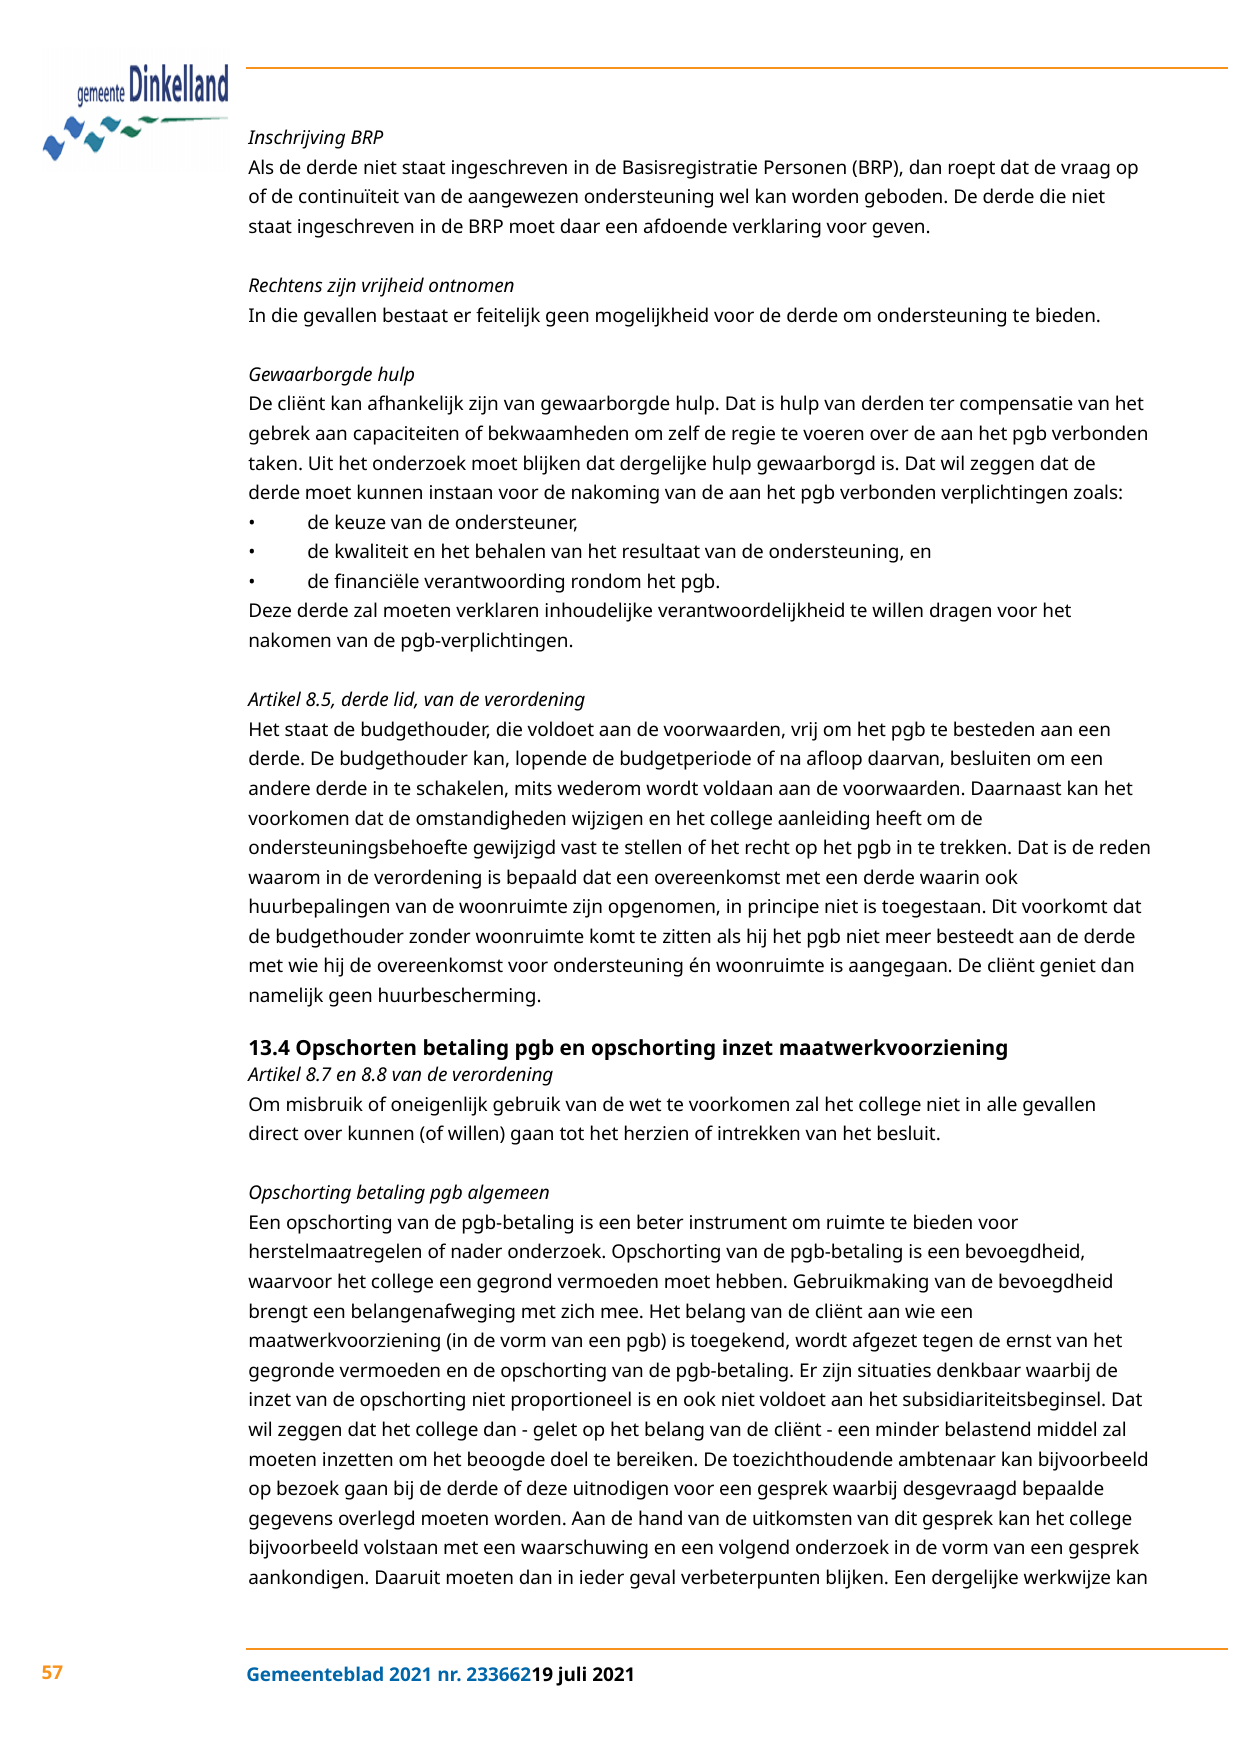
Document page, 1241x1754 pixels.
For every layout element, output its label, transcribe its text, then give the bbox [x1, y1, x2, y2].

picture [41, 47, 231, 172]
text 13.4 Opschorten betaling pgb en opschorting inzet maatwerkvoorziening [248, 1033, 1152, 1061]
text Als de derde niet staat ingeschreven in de Basisregistratie Personen (BRP), dan roept dat de vraag op of de continuïteit van de aangewezen ondersteuning wel kan worden geboden. De derde die niet staat ingeschreven in de BRP moet daar een afdoende verklaring voor geven. [248, 154, 1152, 239]
text Artikel 8.7 en 8.8 van de verordening [248, 1061, 1152, 1087]
text Om misbruik of oneigenlijk gebruik van de wet te voorkomen zal het college niet in alle gevallen direct over kunnen (of willen) gaan tot het herzien of intrekken van het besluit. [248, 1091, 1152, 1146]
text Artikel 8.5, derde lid, van de verordening [248, 686, 1152, 712]
list de kwaliteit en het behalen van het resultaat van de ondersteuning, en [248, 538, 1152, 564]
text Een opschorting van de pgb-betaling is een beter instrument om ruimte te bieden voor herstelmaatregelen of nader onderzoek. Opschorting van de pgb-betaling is een bevoegdheid, waarvoor het college een gegrond vermoeden moet hebben. Gebruikmaking van de bevoegdheid brengt een belangenafweging met zich mee. Het belang van de cliënt aan wie een maatwerkvoorziening (in de vorm van een pgb) is toegekend, wordt afgezet tegen de ernst van het gegronde vermoeden en de opschorting van de pgb-betaling. Er zijn situaties denkbaar waarbij de inzet van de opschorting niet proportioneel is en ook niet voldoet aan het subsidiariteitsbeginsel. Dat wil zeggen dat het college dan - gelet op het belang van de cliënt - een minder belastend middel zal moeten inzetten om het beoogde doel te bereiken. De toezichthoudende ambtenaar kan bijvoorbeeld op bezoek gaan bij de derde of deze uitnodigen voor een gesprek waarbij desgevraagd bepaalde gegevens overlegd moeten worden. Aan de hand van de uitkomsten van dit gesprek kan het college bijvoorbeeld volstaan met een waarschuwing en een volgend onderzoek in de vorm van een gesprek aankondigen. Daaruit moeten dan in ieder geval verbeterpunten blijken. Een dergelijke werkwijze kan [248, 1209, 1152, 1590]
text Deze derde zal moeten verklaren inhoudelijke verantwoordelijkheid te willen dragen voor het nakomen van de pgb-verplichtingen. [248, 598, 1152, 653]
text Het staat de budgethouder, die voldoet aan de voorwaarden, vrij om het pgb te besteden aan een derde. De budgethouder kan, lopende de budgetperiode of na afloop daarvan, besluiten om een andere derde in te schakelen, mits wederom wordt voldaan aan de voorwaarden. Daarnaast kan het voorkomen dat de omstandigheden wijzigen en het college aanleiding heeft om de ondersteuningsbehoefte gewijzigd vast te stellen of het recht op het pgb in te trekken. Dat is de reden waarom in de verordening is bepaald dat een overeenkomst met een derde waarin ook huurbepalingen van de woonruimte zijn opgenomen, in principe niet is toegestaan. Dit voorkomt dat de budgethouder zonder woonruimte komt te zitten als hij het pgb niet meer besteedt aan de derde met wie hij de overeenkomst voor ondersteuning én woonruimte is aangegaan. De cliënt geniet dan namelijk geen huurbescherming. [248, 716, 1152, 1008]
list de financiële verantwoording rondom het pgb. [248, 568, 1152, 594]
text Opschorting betaling pgb algemeen [248, 1179, 1152, 1205]
text Rechtens zijn vrijheid ontnomen [248, 272, 1152, 298]
text In die gevallen bestaat er feitelijk geen mogelijkheid voor de derde om ondersteuning te bieden. [248, 302, 1152, 328]
text Inschrijving BRP [248, 124, 1152, 150]
text Gewaarborgde hulp [248, 361, 1152, 387]
list de keuze van de ondersteuner, [248, 509, 1152, 535]
text De cliënt kan afhankelijk zijn van gewaarborgde hulp. Dat is hulp van derden ter compensatie van het gebrek aan capaciteiten of bekwaamheden om zelf de regie te voeren over de aan het pgb verbonden taken. Uit het onderzoek moet blijken dat dergelijke hulp gewaarborgd is. Dat wil zeggen dat de derde moet kunnen instaan voor de nakoming van de aan het pgb verbonden verplichtingen zoals: [248, 391, 1152, 505]
